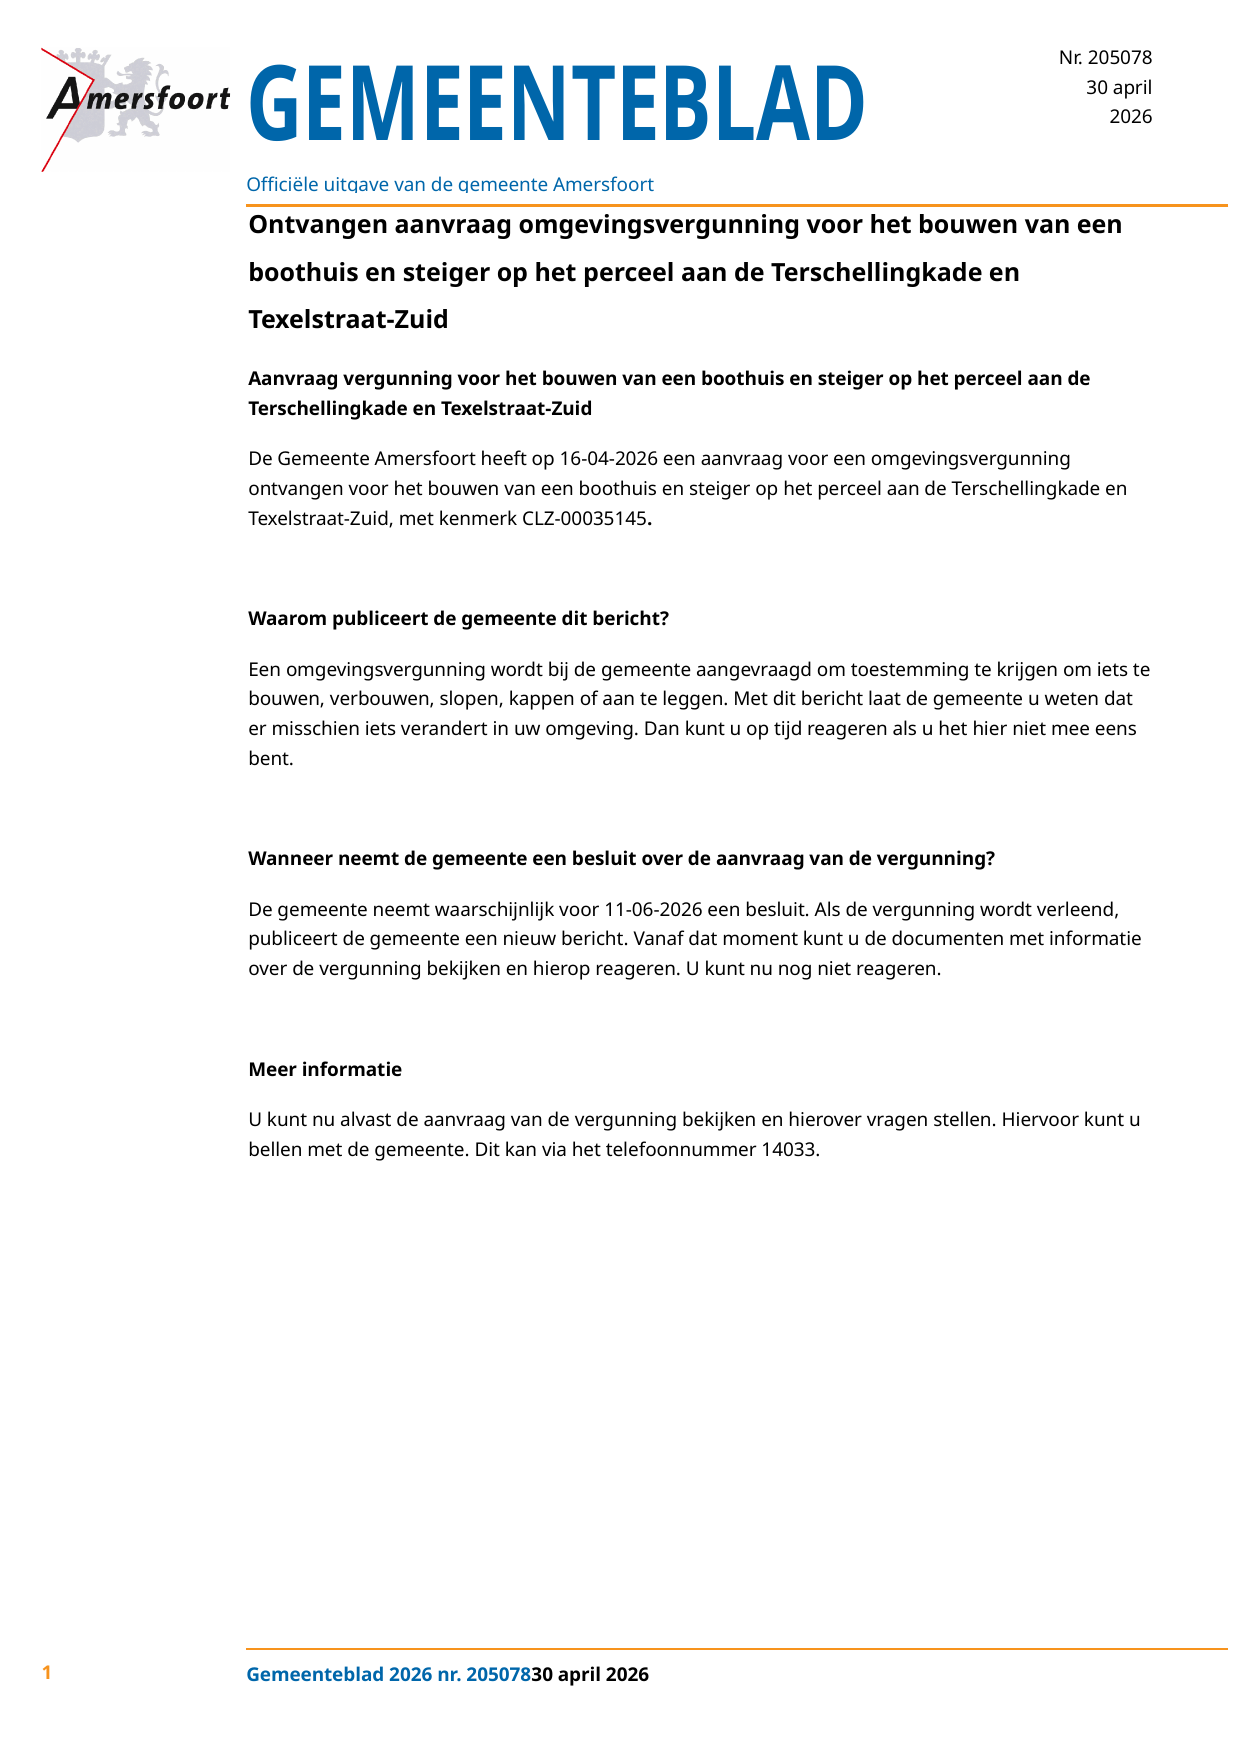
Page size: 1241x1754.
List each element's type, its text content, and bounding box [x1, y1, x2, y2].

text Meer informatie [248, 1056, 1152, 1082]
text Wanneer neemt de gemeente een besluit over de aanvraag van de vergunning? [248, 846, 1152, 871]
text De Gemeente Amersfoort heeft op 16-04-2026 een aanvraag voor een omgevingsvergunning ontvangen voor het bouwen van een boothuis en steiger op het perceel aan de Terschellingkade en Texelstraat-Zuid, met kenmerk CLZ-00035145. [248, 446, 1152, 530]
text U kunt nu alvast de aanvraag van de vergunning bekijken en hierover vragen stellen. Hiervoor kunt u bellen met de gemeente. Dit kan via het telefoonnummer 14033. [248, 1106, 1152, 1162]
text De gemeente neemt waarschijnlijk voor 11-06-2026 een besluit. Als de vergunning wordt verleend, publiceert de gemeente een nieuw bericht. Vanaf dat moment kunt u de documenten met informatie over de vergunning bekijken en hierop reageren. U kunt nu nog niet reageren. [248, 896, 1152, 981]
text Een omgevingsvergunning wordt bij de gemeente aangevraagd om toestemming te krijgen om iets te bouwen, verbouwen, slopen, kappen of aan te leggen. Met dit bericht laat de gemeente u weten dat er misschien iets verandert in uw omgeving. Dan kunt u op tijd reageren als u het hier niet mee eens bent. [248, 656, 1152, 770]
text Waarom publiceert de gemeente dit bericht? [248, 606, 1152, 631]
text Ontvangen aanvraag omgevingsvergunning voor het bouwen van een boothuis en steiger op het perceel aan de Terschellingkade en Texelstraat-Zuid [248, 207, 1152, 336]
text Aanvraag vergunning voor het bouwen van een boothuis en steiger op het perceel aan de Terschellingkade en Texelstraat-Zuid [248, 366, 1152, 421]
picture [41, 47, 231, 172]
